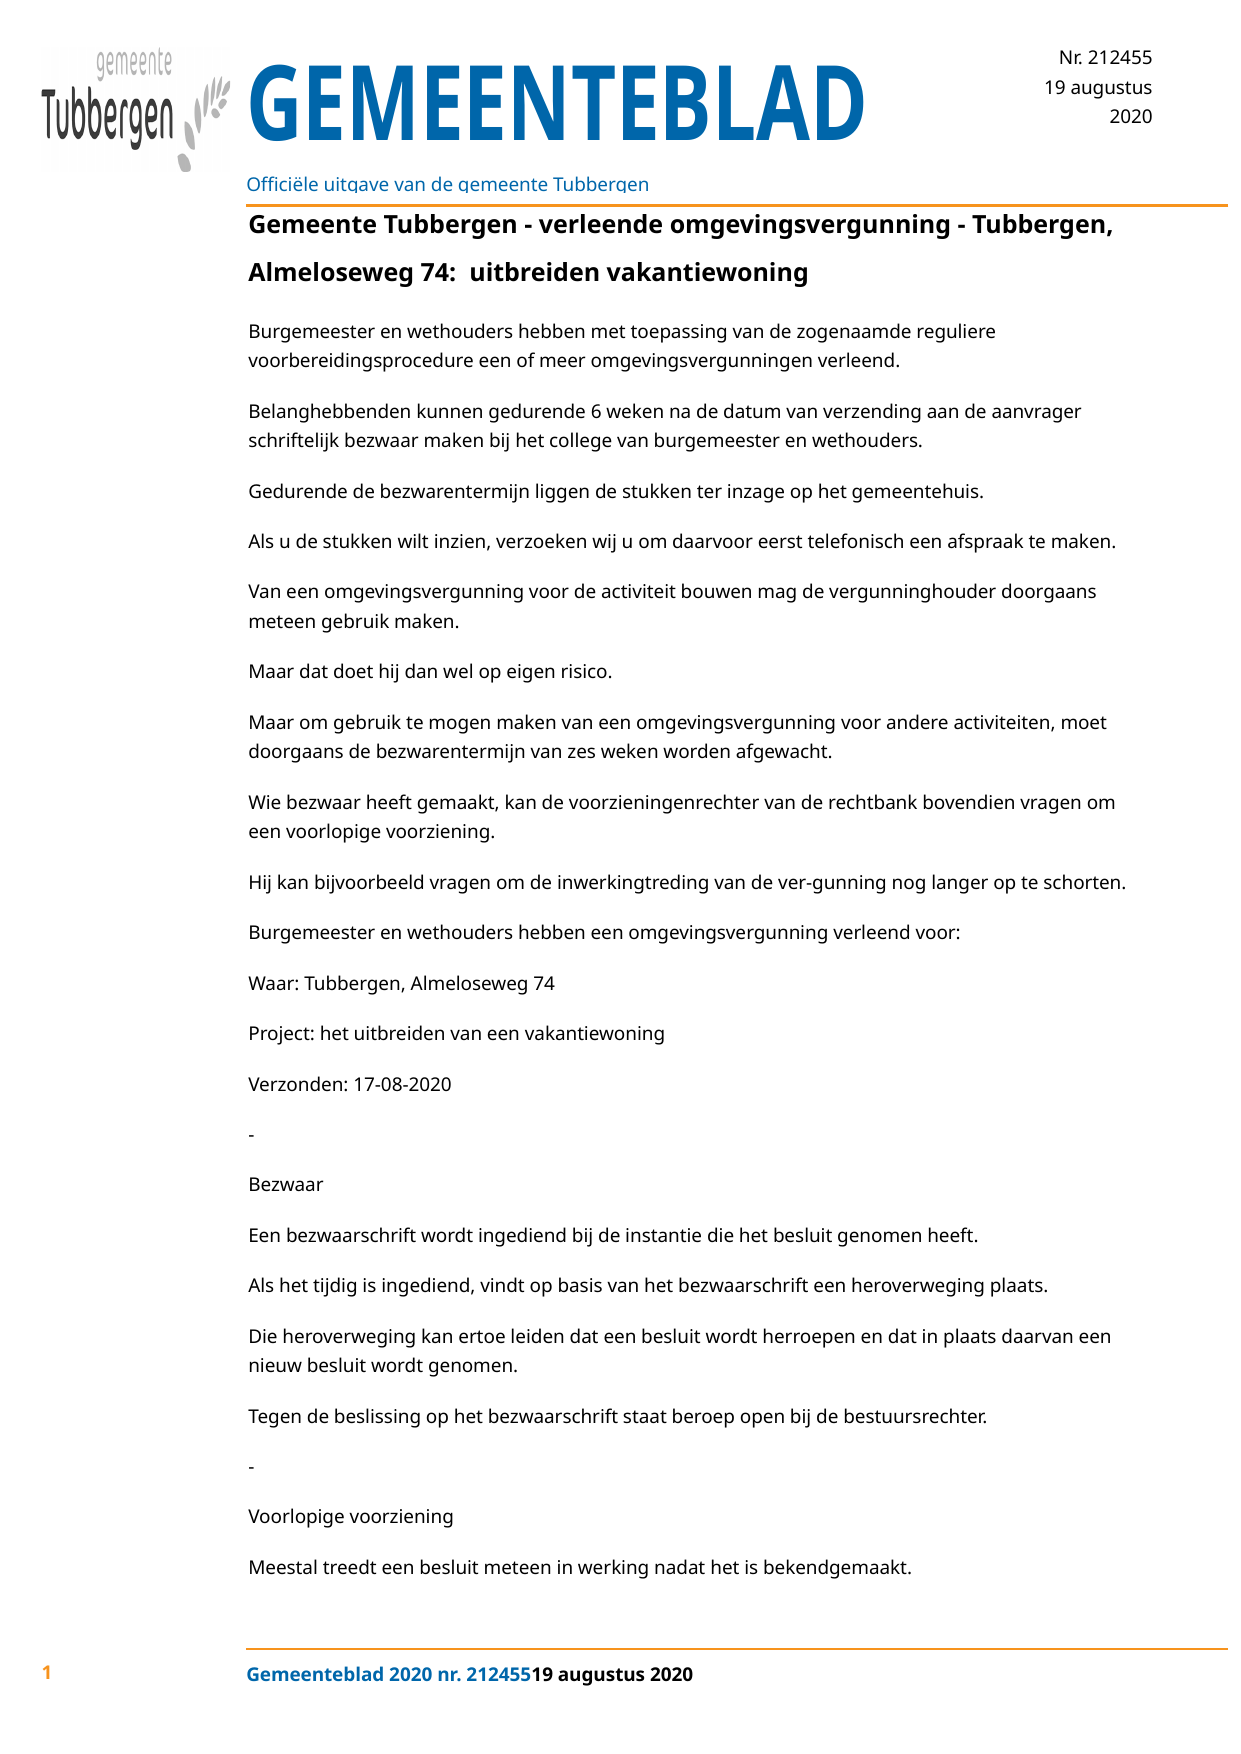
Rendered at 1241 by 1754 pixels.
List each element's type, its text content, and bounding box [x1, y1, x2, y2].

text Gemeente Tubbergen - verleende omgevingsvergunning - Tubbergen, Almeloseweg 74: uitbreiden vakantiewoning [248, 207, 1152, 288]
text Tegen de beslissing op het bezwaarschrift staat beroep open bij de bestuursrechter. [248, 1403, 1152, 1429]
text Bezwaar [248, 1172, 1152, 1197]
text Gedurende de bezwarentermijn liggen de stukken ter inzage op het gemeentehuis. [248, 478, 1152, 504]
text Meestal treedt een besluit meteen in werking nadat het is bekendgemaakt. [248, 1554, 1152, 1580]
text Voorlopige voorziening [248, 1504, 1152, 1529]
text Als het tijdig is ingediend, vindt op basis van het bezwaarschrift een heroverweging plaats. [248, 1272, 1152, 1298]
text Waar: Tubbergen, Almeloseweg 74 [248, 970, 1152, 996]
text Project: het uitbreiden van een vakantiewoning [248, 1020, 1152, 1046]
text - [248, 1121, 1152, 1147]
text Burgemeester en wethouders hebben een omgevingsvergunning verleend voor: [248, 919, 1152, 945]
text Van een omgevingsvergunning voor de activiteit bouwen mag de vergunninghouder doorgaans meteen gebruik maken. [248, 579, 1152, 634]
text Belanghebbenden kunnen gedurende 6 weken na de datum van verzending aan de aanvrager schriftelijk bezwaar maken bij het college van burgemeester en wethouders. [248, 398, 1152, 453]
text Die heroverweging kan ertoe leiden dat een besluit wordt herroepen en dat in plaats daarvan een nieuw besluit wordt genomen. [248, 1323, 1152, 1378]
text Als u de stukken wilt inzien, verzoeken wij u om daarvoor eerst telefonisch een afspraak te maken. [248, 528, 1152, 554]
text Maar om gebruik te mogen maken van een omgevingsvergunning voor andere activiteiten, moet doorgaans de bezwarentermijn van zes weken worden afgewacht. [248, 709, 1152, 764]
text Hij kan bijvoorbeeld vragen om de inwerkingtreding van de ver-gunning nog langer op te schorten. [248, 869, 1152, 895]
text Maar dat doet hij dan wel op eigen risico. [248, 659, 1152, 684]
picture [41, 47, 231, 172]
text Verzonden: 17-08-2020 [248, 1071, 1152, 1097]
text - [248, 1453, 1152, 1479]
text Een bezwaarschrift wordt ingediend bij de instantie die het besluit genomen heeft. [248, 1222, 1152, 1248]
text Wie bezwaar heeft gemaakt, kan de voorzieningenrechter van de rechtbank bovendien vragen om een voorlopige voorziening. [248, 789, 1152, 844]
text Burgemeester en wethouders hebben met toepassing van de zogenaamde reguliere voorbereidingsprocedure een of meer omgevingsvergunningen verleend. [248, 318, 1152, 373]
